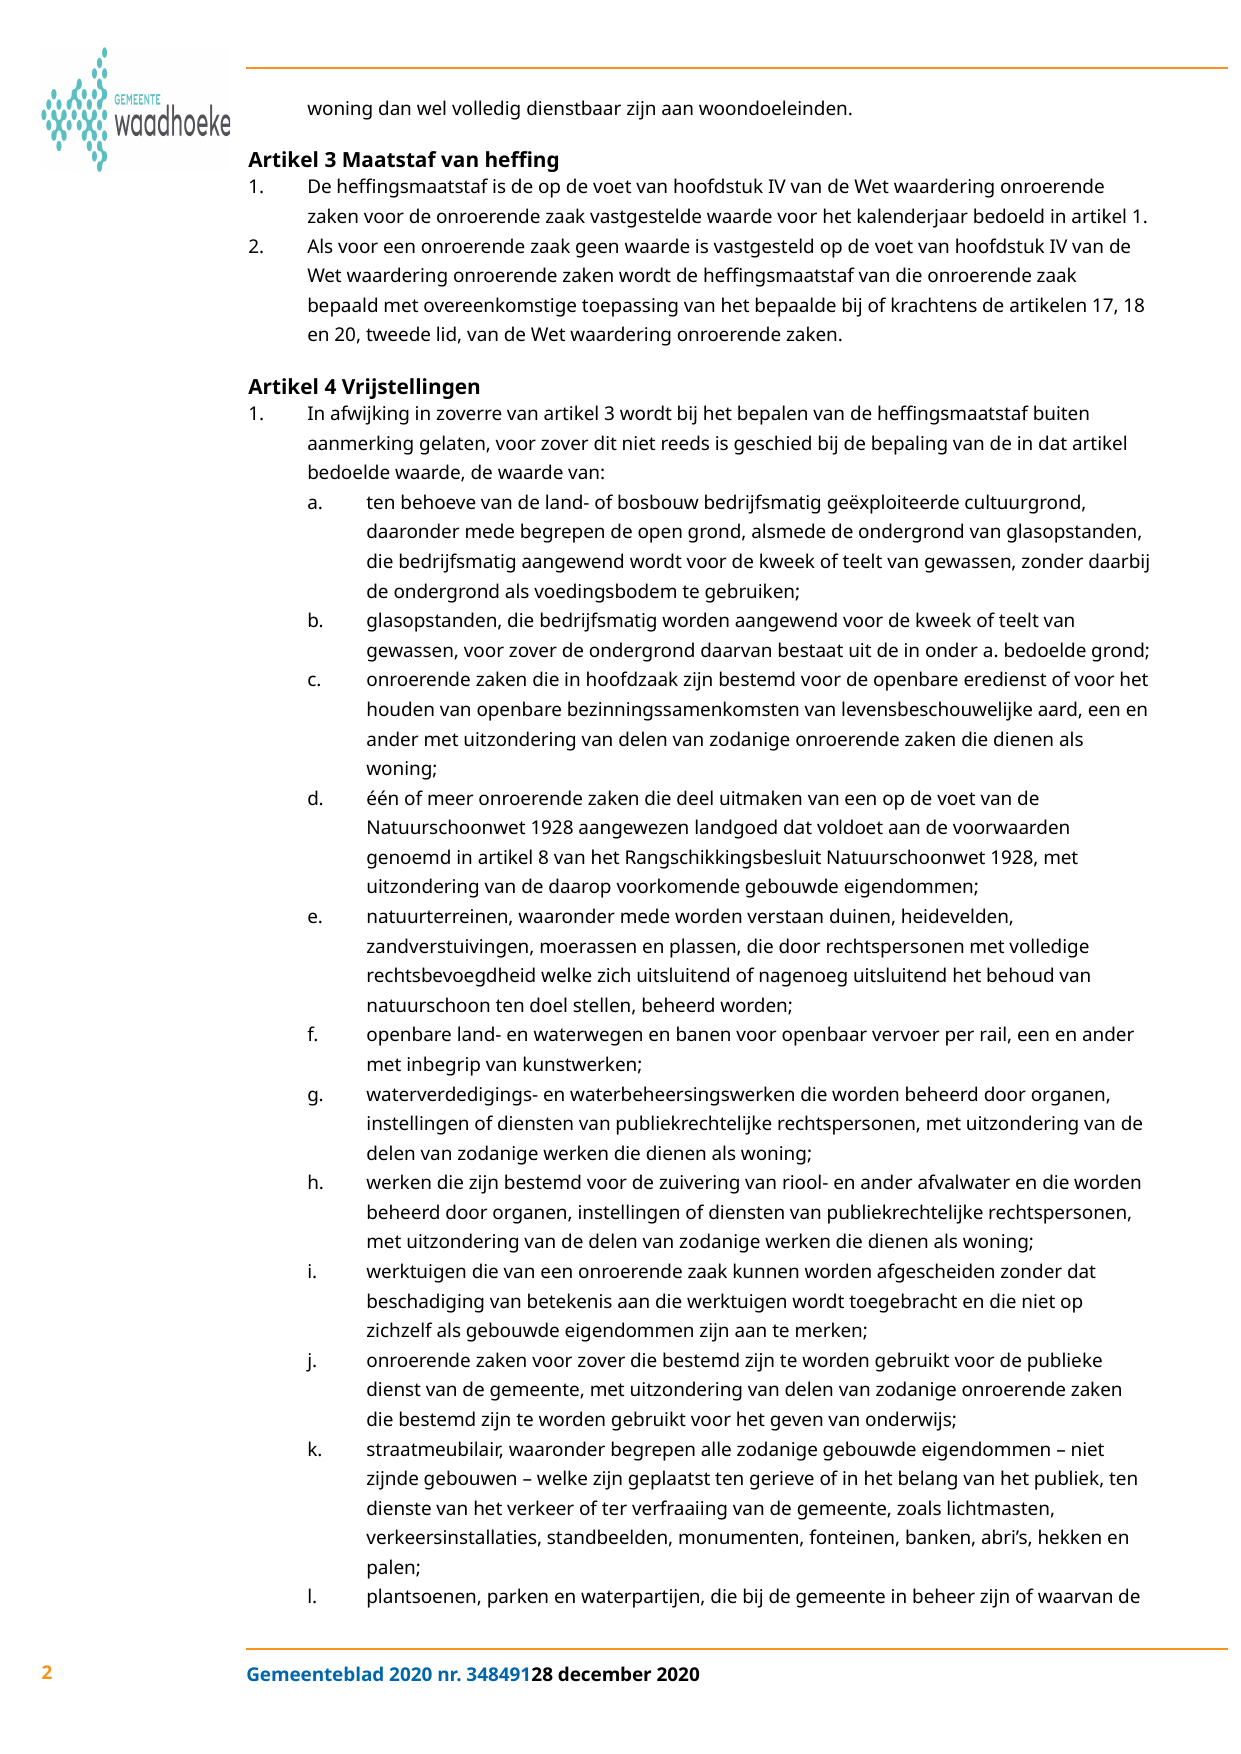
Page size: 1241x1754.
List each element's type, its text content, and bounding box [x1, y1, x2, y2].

list De heffingsmaatstaf is de op de voet van hoofdstuk IV van de Wet waardering onroerende zaken voor de onroerende zaak vastgestelde waarde voor het kalenderjaar bedoeld in artikel 1. [248, 174, 1152, 229]
list glasopstanden, die bedrijfsmatig worden aangewend voor de kweek of teelt van gewassen, voor zover de ondergrond daarvan bestaat uit de in onder a. bedoelde grond; [307, 607, 1152, 663]
list natuurterreinen, waaronder mede worden verstaan duinen, heidevelden, zandverstuivingen, moerassen en plassen, die door rechtspersonen met volledige rechtsbevoegdheid welke zich uitsluitend of nagenoeg uitsluitend het behoud van natuurschoon ten doel stellen, beheerd worden; [307, 903, 1152, 1018]
list ten behoeve van de land- of bosbouw bedrijfsmatig geëxploiteerde cultuurgrond, daaronder mede begrepen de open grond, alsmede de ondergrond van glasopstanden, die bedrijfsmatig aangewend wordt voor de kweek of teelt van gewassen, zonder daarbij de ondergrond als voedingsbodem te gebruiken; [307, 489, 1152, 604]
list In afwijking in zoverre van artikel 3 wordt bij het bepalen van de heffingsmaatstaf buiten aanmerking gelaten, voor zover dit niet reeds is geschied bij de bepaling van de in dat artikel bedoelde waarde, de waarde van: [248, 400, 1152, 485]
text Artikel 4 Vrijstellingen [248, 372, 1152, 400]
list openbare land- en waterwegen en banen voor openbaar vervoer per rail, een en ander met inbegrip van kunstwerken; [307, 1022, 1152, 1077]
list onroerende zaken die in hoofdzaak zijn bestemd voor de openbare eredienst of voor het houden van openbare bezinningssamenkomsten van levensbeschouwelijke aard, een en ander met uitzondering van delen van zodanige onroerende zaken die dienen als woning; [307, 667, 1152, 781]
list waterverdedigings- en waterbeheersingswerken die worden beheerd door organen, instellingen of diensten van publiekrechtelijke rechtspersonen, met uitzondering van de delen van zodanige werken die dienen als woning; [307, 1081, 1152, 1166]
list plantsoenen, parken en waterpartijen, die bij de gemeente in beheer zijn of waarvan de [307, 1584, 1152, 1609]
list Als voor een onroerende zaak geen waarde is vastgesteld op de voet van hoofdstuk IV van de Wet waardering onroerende zaken wordt de heffingsmaatstaf van die onroerende zaak bepaald met overeenkomstige toepassing van het bepaalde bij of krachtens de artikelen 17, 18 en 20, tweede lid, van de Wet waardering onroerende zaken. [248, 233, 1152, 347]
list werken die zijn bestemd voor de zuivering van riool- en ander afvalwater en die worden beheerd door organen, instellingen of diensten van publiekrechtelijke rechtspersonen, met uitzondering van de delen van zodanige werken die dienen als woning; [307, 1169, 1152, 1254]
list onroerende zaken voor zover die bestemd zijn te worden gebruikt voor de publieke dienst van de gemeente, met uitzondering van delen van zodanige onroerende zaken die bestemd zijn te worden gebruikt voor het geven van onderwijs; [307, 1347, 1152, 1432]
list één of meer onroerende zaken die deel uitmaken van een op de voet van de Natuurschoonwet 1928 aangewezen landgoed dat voldoet aan de voorwaarden genoemd in artikel 8 van het Rangschikkingsbesluit Natuurschoonwet 1928, met uitzondering van de daarop voorkomende gebouwde eigendommen; [307, 785, 1152, 899]
picture [41, 47, 231, 172]
list werktuigen die van een onroerende zaak kunnen worden afgescheiden zonder dat beschadiging van betekenis aan die werktuigen wordt toegebracht en die niet op zichzelf als gebouwde eigendommen zijn aan te merken; [307, 1258, 1152, 1343]
list woning dan wel volledig dienstbaar zijn aan woondoeleinden. [248, 95, 1152, 121]
text Artikel 3 Maatstaf van heffing [248, 145, 1152, 174]
list straatmeubilair, waaronder begrepen alle zodanige gebouwde eigendommen – niet zijnde gebouwen – welke zijn geplaatst ten gerieve of in het belang van het publiek, ten dienste van het verkeer of ter verfraaiing van de gemeente, zoals lichtmasten, verkeersinstallaties, standbeelden, monumenten, fonteinen, banken, abri’s, hekken en palen; [307, 1436, 1152, 1580]
